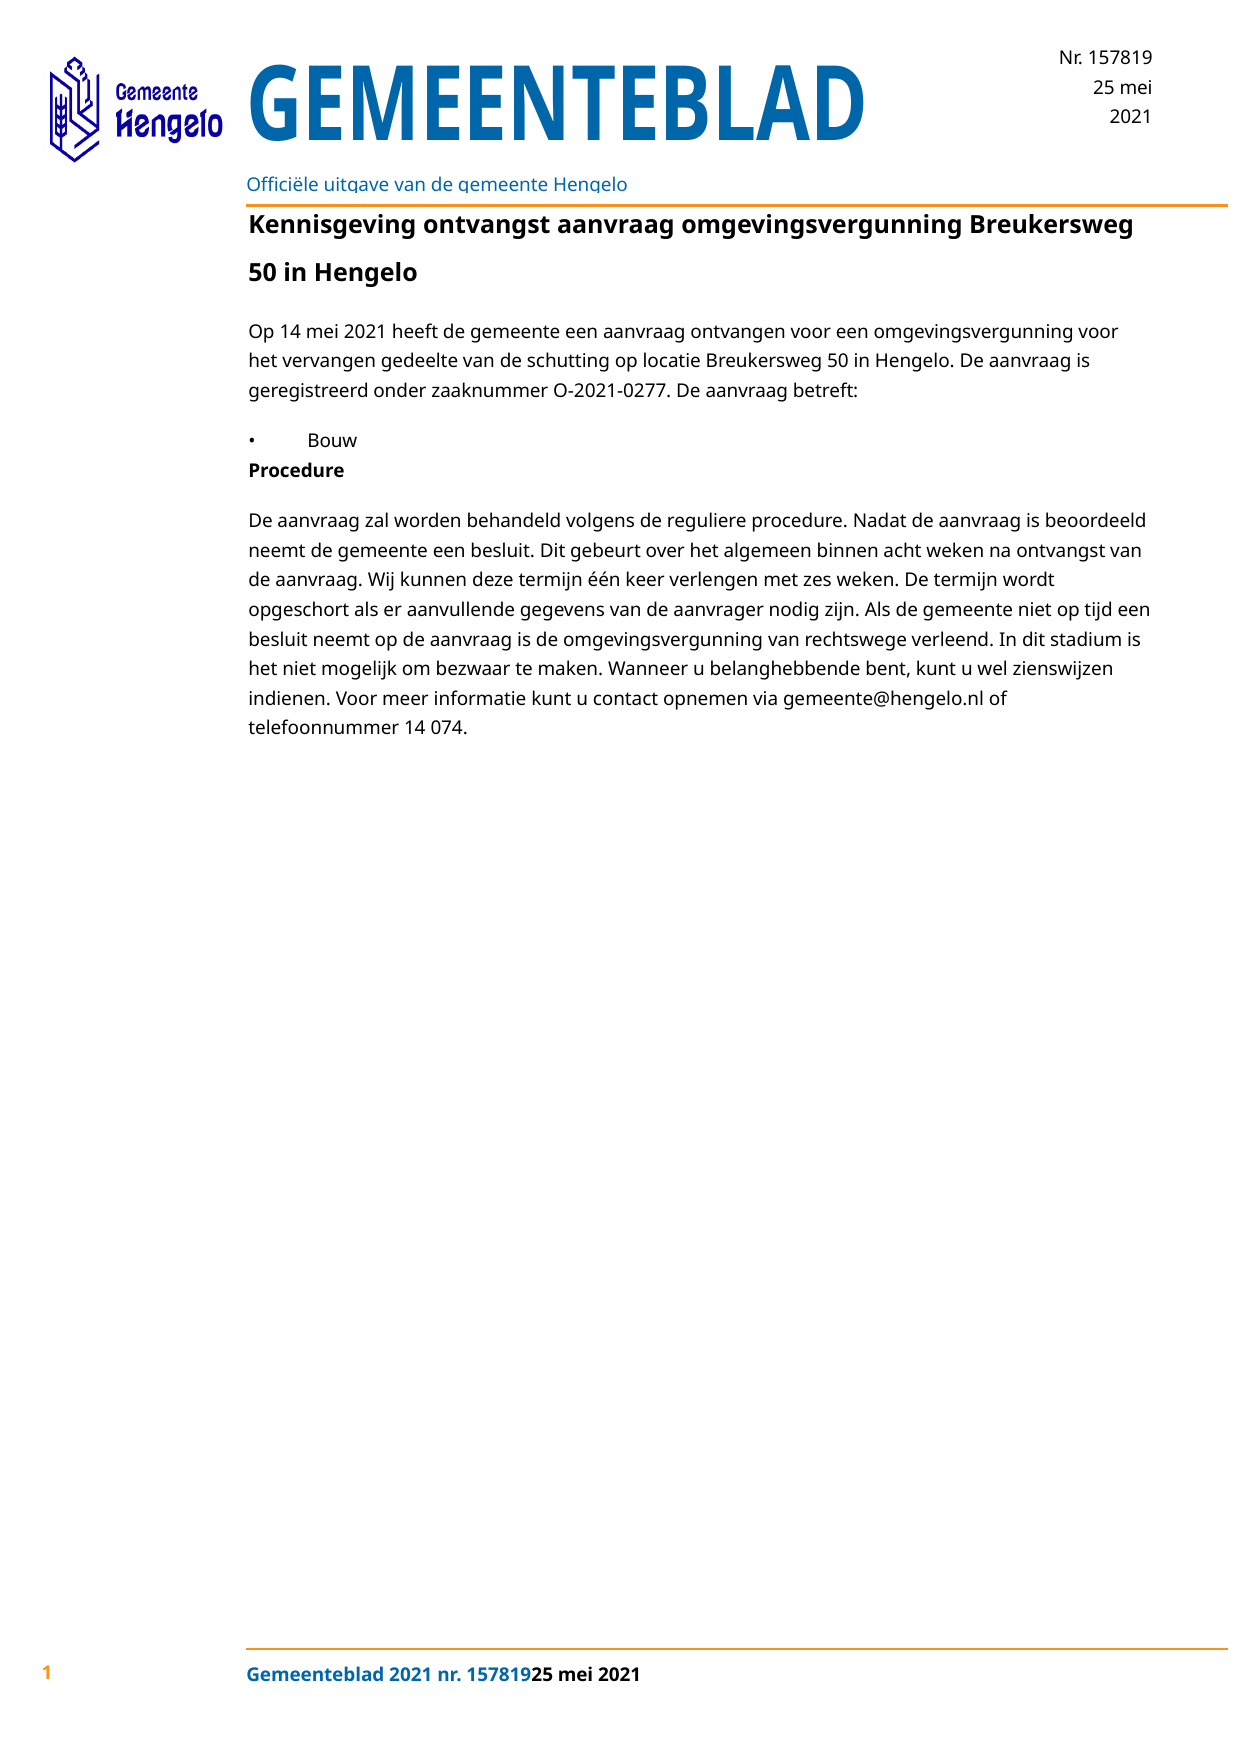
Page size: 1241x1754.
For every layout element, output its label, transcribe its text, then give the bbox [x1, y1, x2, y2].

list Bouw [248, 427, 1152, 453]
text Op 14 mei 2021 heeft de gemeente een aanvraag ontvangen voor een omgevingsvergunning voor het vervangen gedeelte van de schutting op locatie Breukersweg 50 in Hengelo. De aanvraag is geregistreerd onder zaaknummer O-2021-0277. De aanvraag betreft: [248, 318, 1152, 403]
text De aanvraag zal worden behandeld volgens de reguliere procedure. Nadat de aanvraag is beoordeeld neemt de gemeente een besluit. Dit gebeurt over het algemeen binnen acht weken na ontvangst van de aanvraag. Wij kunnen deze termijn één keer verlengen met zes weken. De termijn wordt opgeschort als er aanvullende gegevens van de aanvrager nodig zijn. Als de gemeente niet op tijd een besluit neemt op de aanvraag is de omgevingsvergunning van rechtswege verleend. In dit stadium is het niet mogelijk om bezwaar te maken. Wanneer u belanghebbende bent, kunt u wel zienswijzen indienen. Voor meer informatie kunt u contact opnemen via gemeente@hengelo.nl of telefoonnummer 14 074. [248, 507, 1152, 740]
text Procedure [248, 457, 1152, 483]
picture [41, 47, 231, 172]
text Kennisgeving ontvangst aanvraag omgevingsvergunning Breukersweg 50 in Hengelo [248, 207, 1152, 288]
